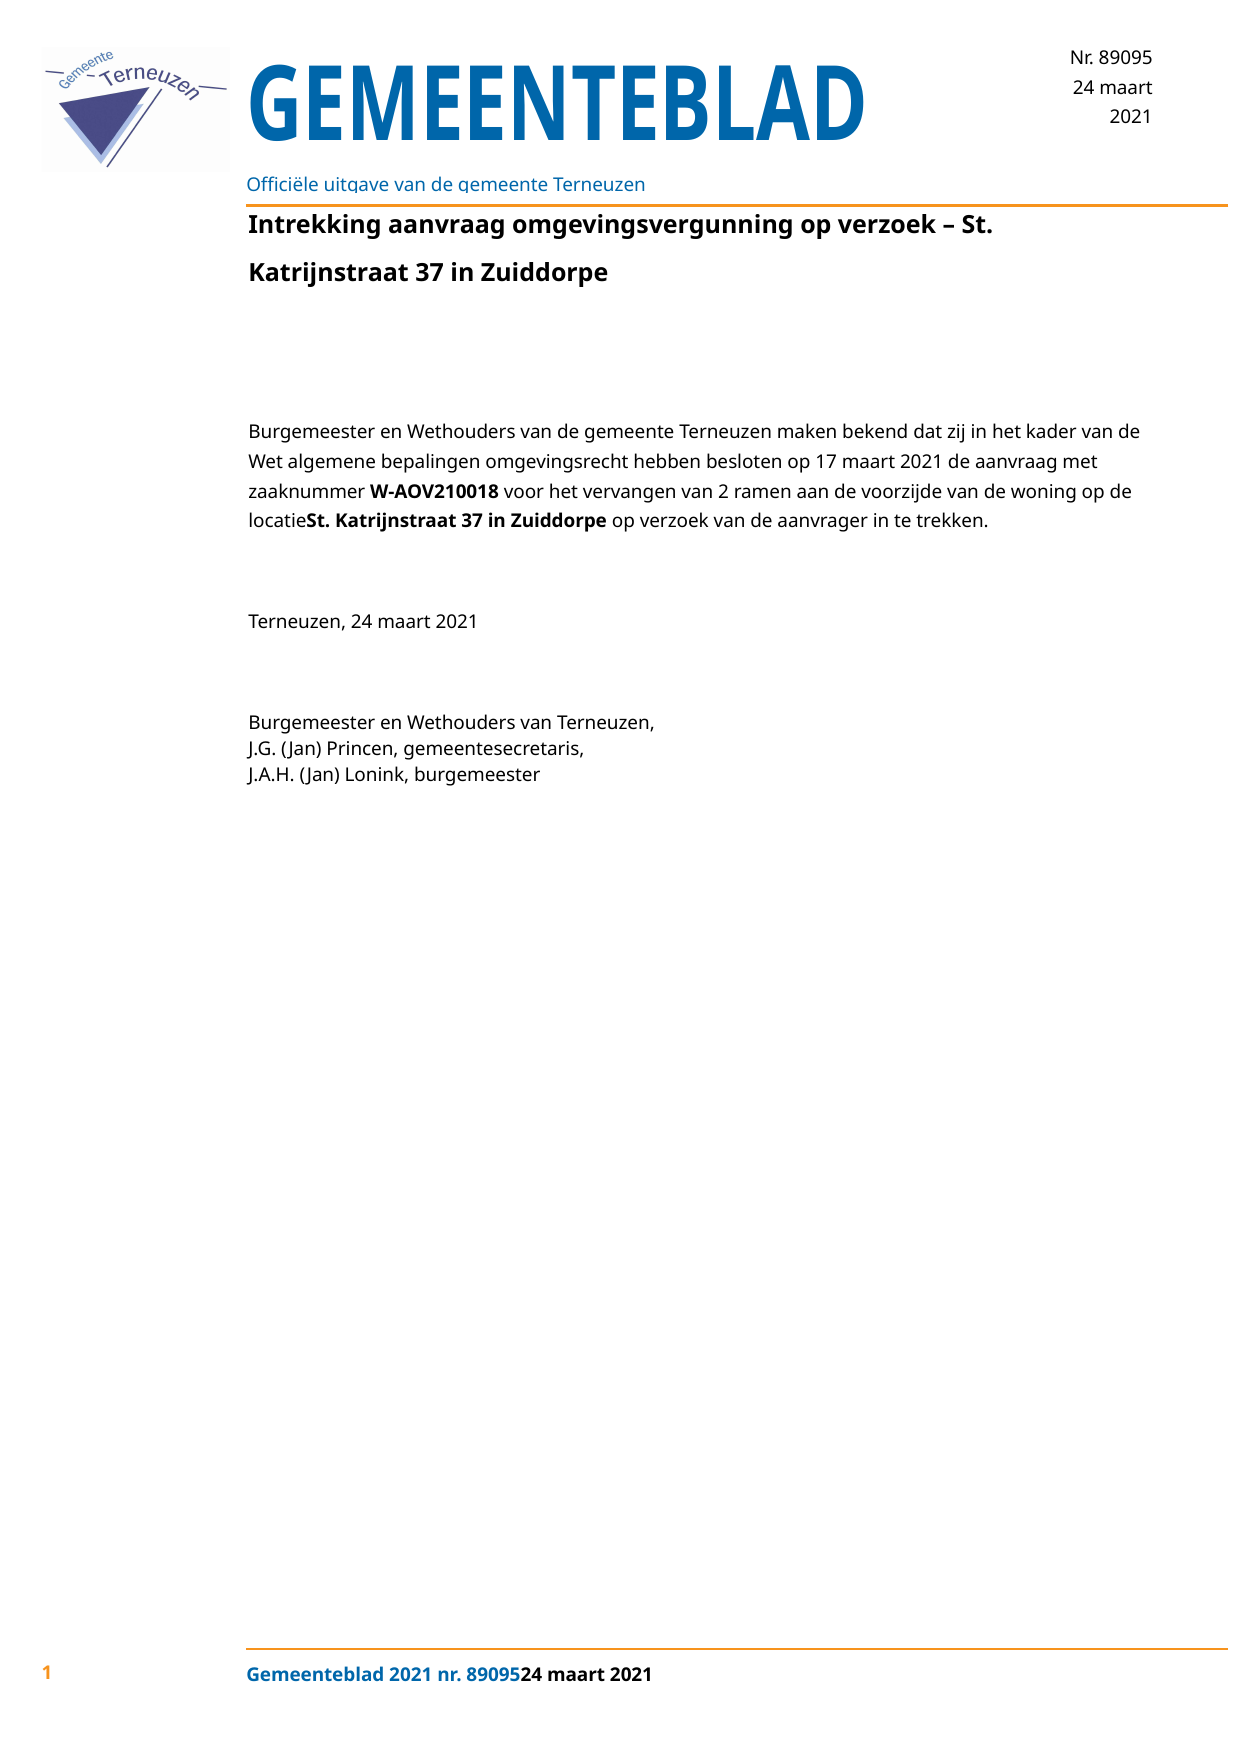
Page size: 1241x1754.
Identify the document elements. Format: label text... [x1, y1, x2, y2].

table_cell [248, 786, 700, 812]
table_cell [700, 786, 1152, 812]
table_header Burgemeester en Wethouders van Terneuzen, [248, 709, 1152, 735]
table_cell [700, 735, 1152, 761]
table_cell J.G. (Jan) Princen, gemeentesecretaris, [248, 735, 700, 761]
table_cell J.A.H. (Jan) Lonink, burgemeester [248, 761, 1152, 786]
text Burgemeester en Wethouders van de gemeente Terneuzen maken bekend dat zij in het kader van de Wet algemene bepalingen omgevingsrecht hebben besloten op 17 maart 2021 de aanvraag met zaaknummer W-AOV210018 voor het vervangen van 2 ramen aan de voorzijde van de woning op de locatieSt. Katrijnstraat 37 in Zuiddorpe op verzoek van de aanvrager in te trekken. [248, 419, 1152, 533]
text Terneuzen, 24 maart 2021 [248, 608, 1152, 634]
text Intrekking aanvraag omgevingsvergunning op verzoek – St. Katrijnstraat 37 in Zuiddorpe [248, 207, 1152, 288]
picture [41, 47, 231, 172]
